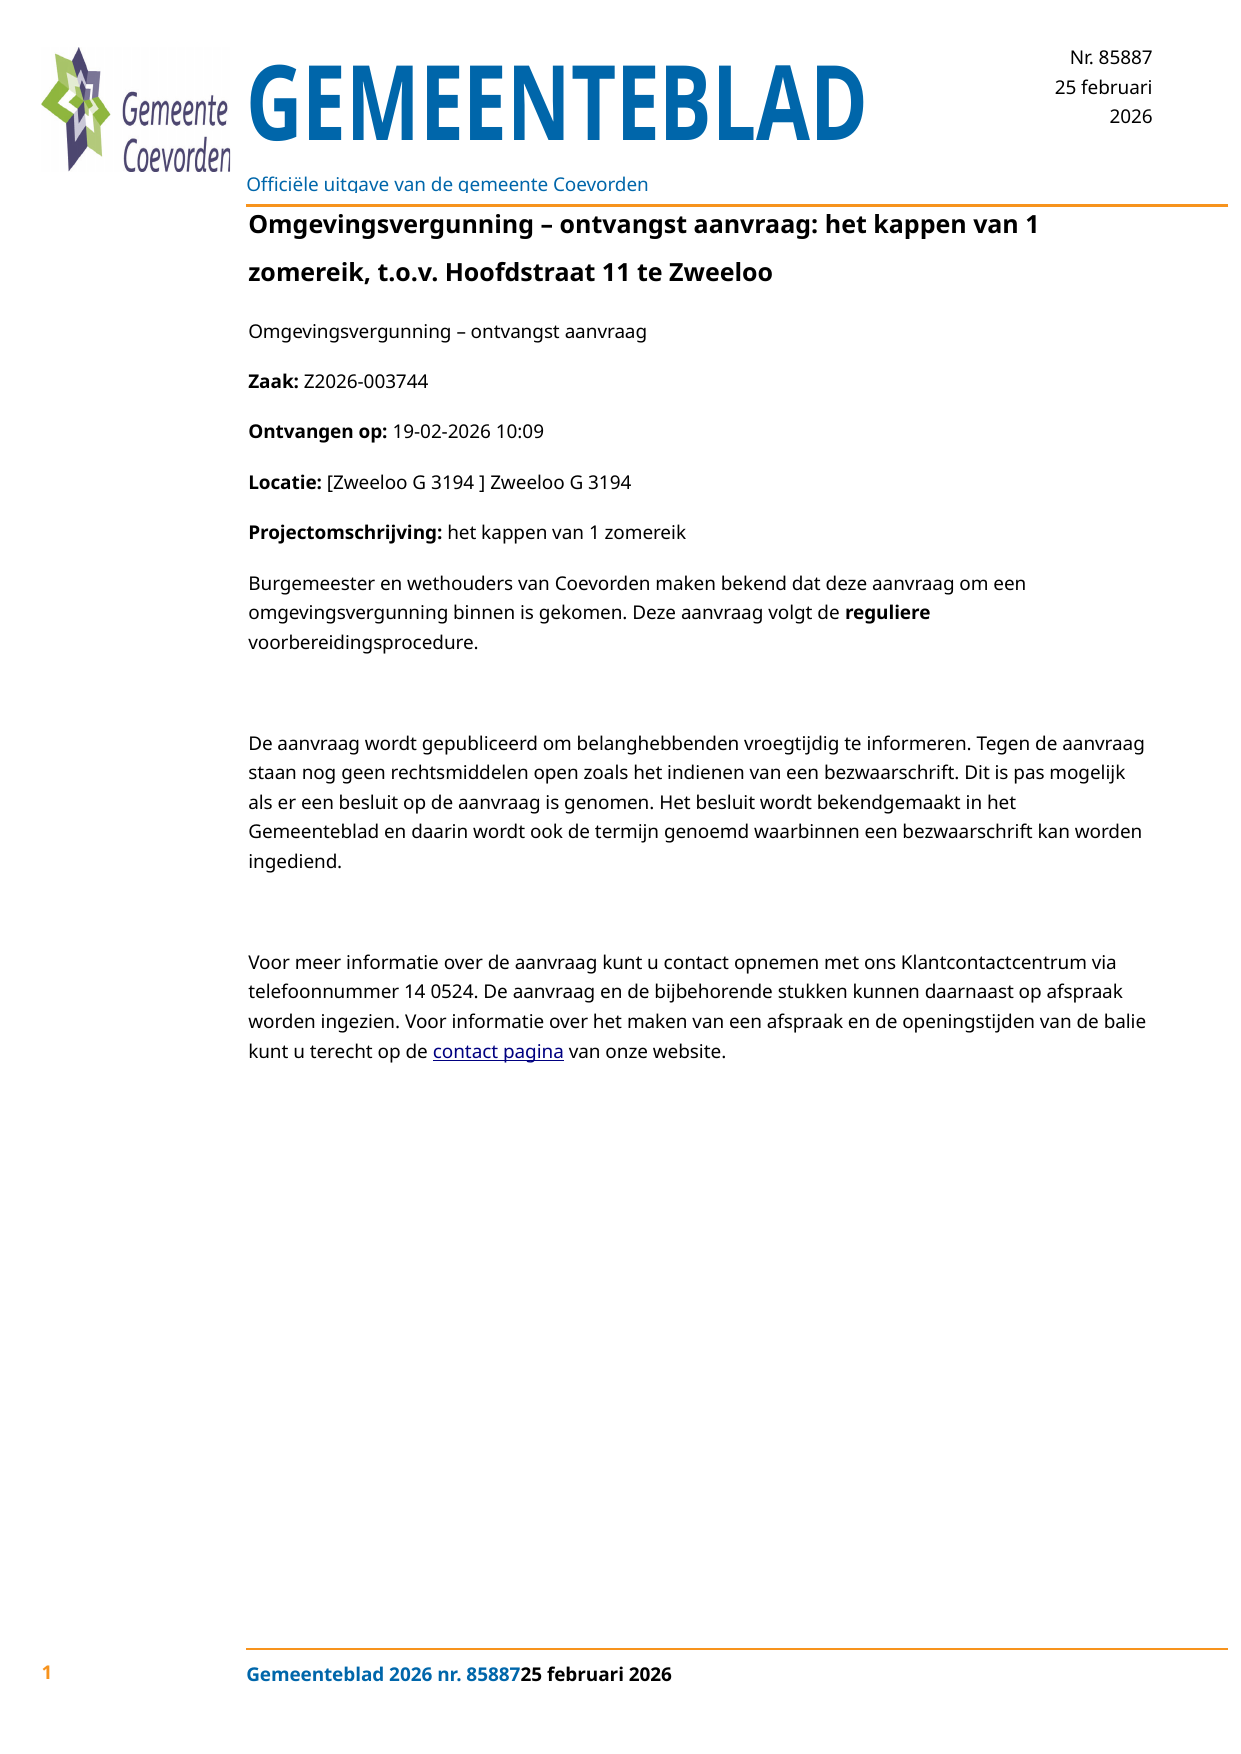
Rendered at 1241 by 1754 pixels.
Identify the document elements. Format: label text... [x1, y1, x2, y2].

picture [41, 47, 231, 172]
text Zaak: Z2026-003744 [248, 368, 1152, 394]
text Omgevingsvergunning – ontvangst aanvraag: het kappen van 1 zomereik, t.o.v. Hoofdstraat 11 te Zweeloo [248, 207, 1152, 288]
text Locatie: [Zweeloo G 3194 ] Zweeloo G 3194 [248, 469, 1152, 495]
text Burgemeester en wethouders van Coevorden maken bekend dat deze aanvraag om een omgevingsvergunning binnen is gekomen. Deze aanvraag volgt de reguliere voorbereidingsprocedure. [248, 570, 1152, 655]
text Voor meer informatie over de aanvraag kunt u contact opnemen met ons Klantcontactcentrum via telefoonnummer 14 0524. De aanvraag en de bijbehorende stukken kunnen daarnaast op afspraak worden ingezien. Voor informatie over het maken van een afspraak en de openingstijden van de balie kunt u terecht op de contact pagina van onze website. [248, 949, 1152, 1064]
text De aanvraag wordt gepubliceerd om belanghebbenden vroegtijdig te informeren. Tegen de aanvraag staan nog geen rechtsmiddelen open zoals het indienen van een bezwaarschrift. Dit is pas mogelijk als er een besluit op de aanvraag is genomen. Het besluit wordt bekendgemaakt in het Gemeenteblad en daarin wordt ook de termijn genoemd waarbinnen een bezwaarschrift kan worden ingediend. [248, 730, 1152, 874]
text Omgevingsvergunning – ontvangst aanvraag [248, 318, 1152, 344]
text Projectomschrijving: het kappen van 1 zomereik [248, 519, 1152, 545]
text Ontvangen op: 19-02-2026 10:09 [248, 419, 1152, 444]
